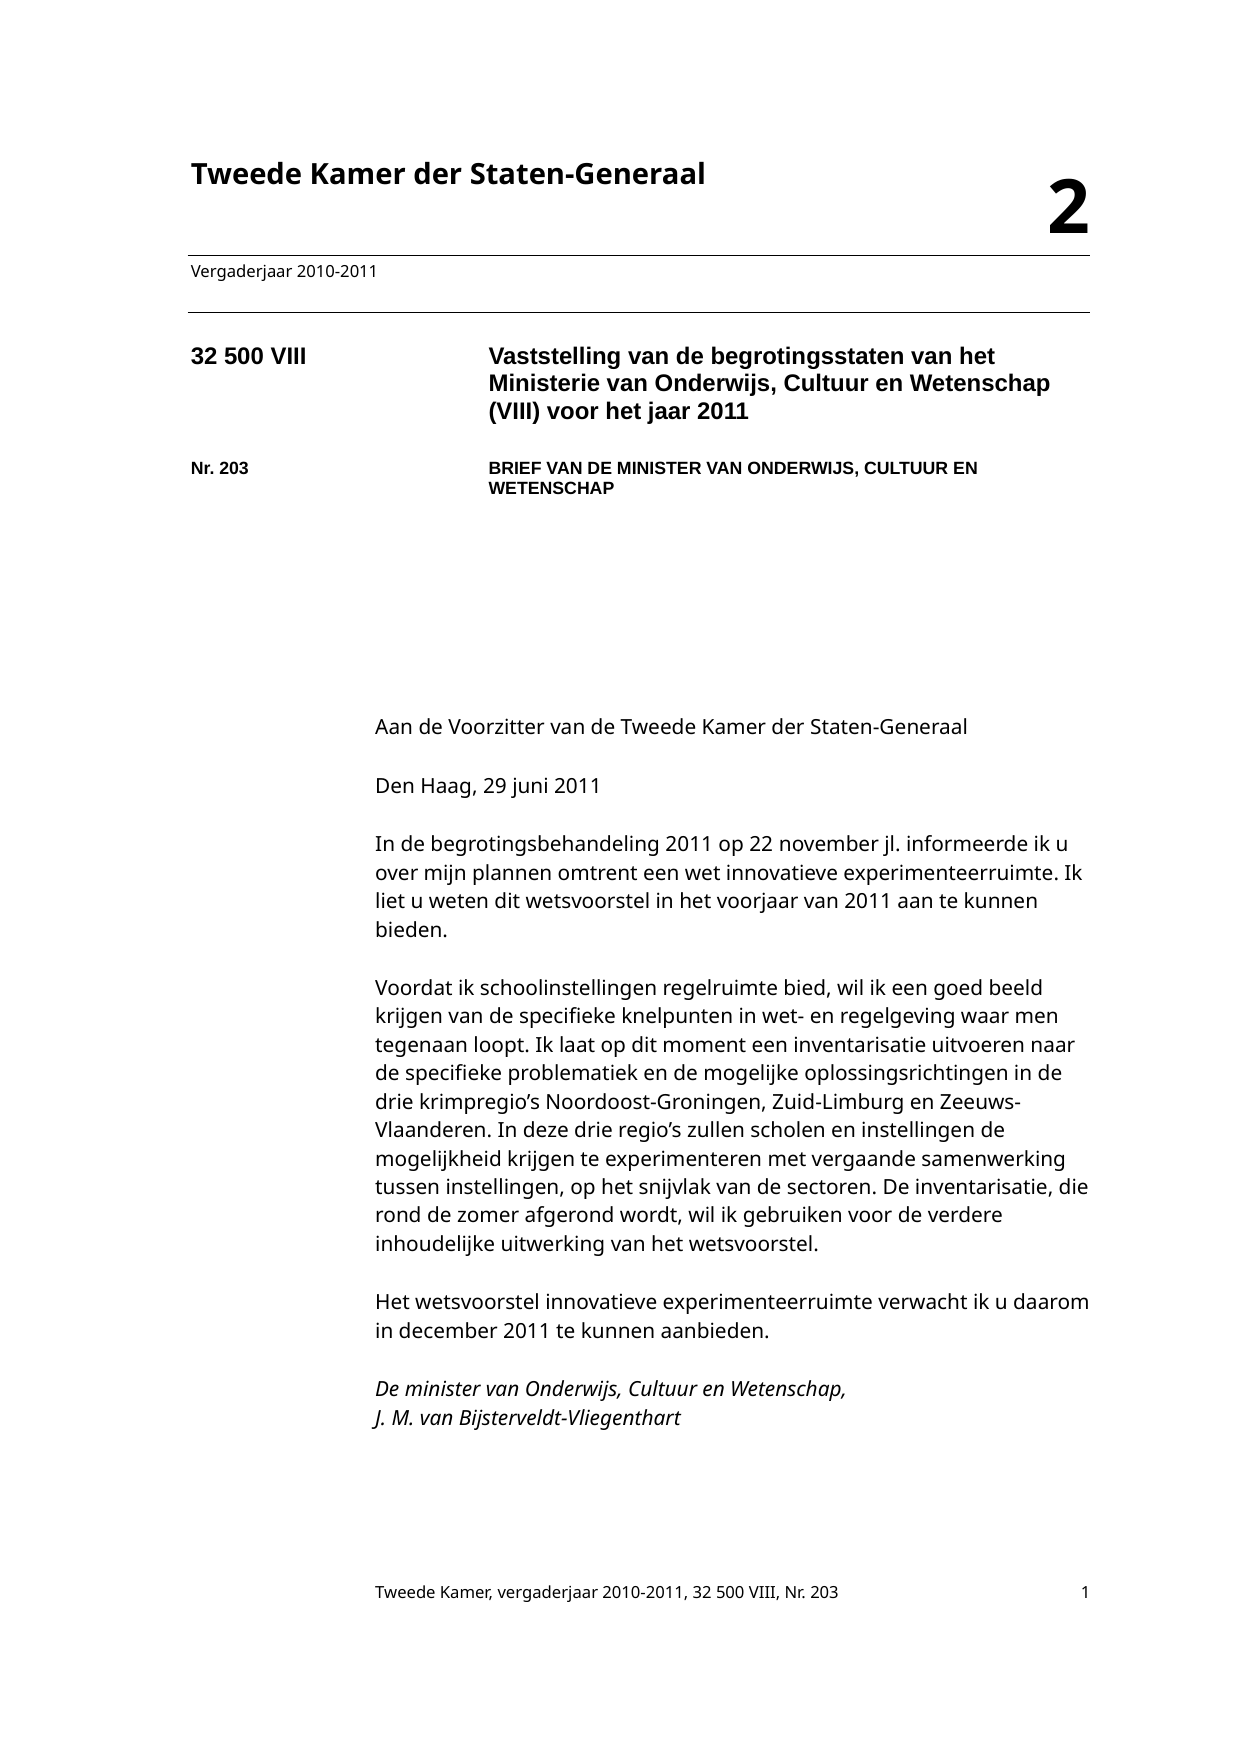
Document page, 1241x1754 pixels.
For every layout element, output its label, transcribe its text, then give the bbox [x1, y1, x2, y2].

table_cell 32 500 VIII [188, 339, 485, 454]
table_header Tweede Kamer der Staten-Generaal [188, 150, 909, 255]
table_cell [485, 313, 1090, 339]
text De minister van Onderwijs, Cultuur en Wetenschap, [375, 1374, 1090, 1403]
table_cell [485, 256, 1090, 312]
table_cell Vergaderjaar 2010-2011 [188, 256, 485, 312]
text J. M. van Bijsterveldt-Vliegenthart [375, 1403, 1090, 1431]
text Aan de Voorzitter van de Tweede Kamer der Staten-Generaal [375, 712, 1090, 741]
text In de begrotingsbehandeling 2011 op 22 november jl. informeerde ik u over mijn plannen omtrent een wet innovatieve experimenteerruimte. Ik liet u weten dit wetsvoorstel in het voorjaar van 2011 aan te kunnen bieden. [375, 829, 1090, 943]
text Den Haag, 29 juni 2011 [375, 771, 1090, 799]
text Voordat ik schoolinstellingen regelruimte bied, wil ik een goed beeld krijgen van de specifieke knelpunten in wet- en regelgeving waar men tegenaan loopt. Ik laat op dit moment een inventarisatie uitvoeren naar de specifieke problematiek en de mogelijke oplossingsrichtingen in de drie krimpregio’s Noordoost-Groningen, Zuid-Limburg en Zeeuws-Vlaanderen. In deze drie regio’s zullen scholen en instellingen de mogelijkheid krijgen te experimenteren met vergaande samenwerking tussen instellingen, op het snijvlak van de sectoren. De inventarisatie, die rond de zomer afgerond wordt, wil ik gebruiken voor de verdere inhoudelijke uitwerking van het wetsvoorstel. [375, 973, 1090, 1257]
table_cell [188, 313, 485, 339]
text Het wetsvoorstel innovatieve experimenteerruimte verwacht ik u daarom in december 2011 te kunnen aanbieden. [375, 1287, 1090, 1344]
table_cell Vaststelling van de begrotingsstaten van het Ministerie van Onderwijs, Cultuur en Wetenschap (VIII) voor het jaar 2011 [485, 339, 1090, 454]
table_cell BRIEF VAN DE MINISTER VAN ONDERWIJS, CULTUUR EN WETENSCHAP [485, 455, 1090, 594]
table_cell Nr. 203 [188, 455, 485, 594]
table_header 2 [910, 150, 1090, 255]
